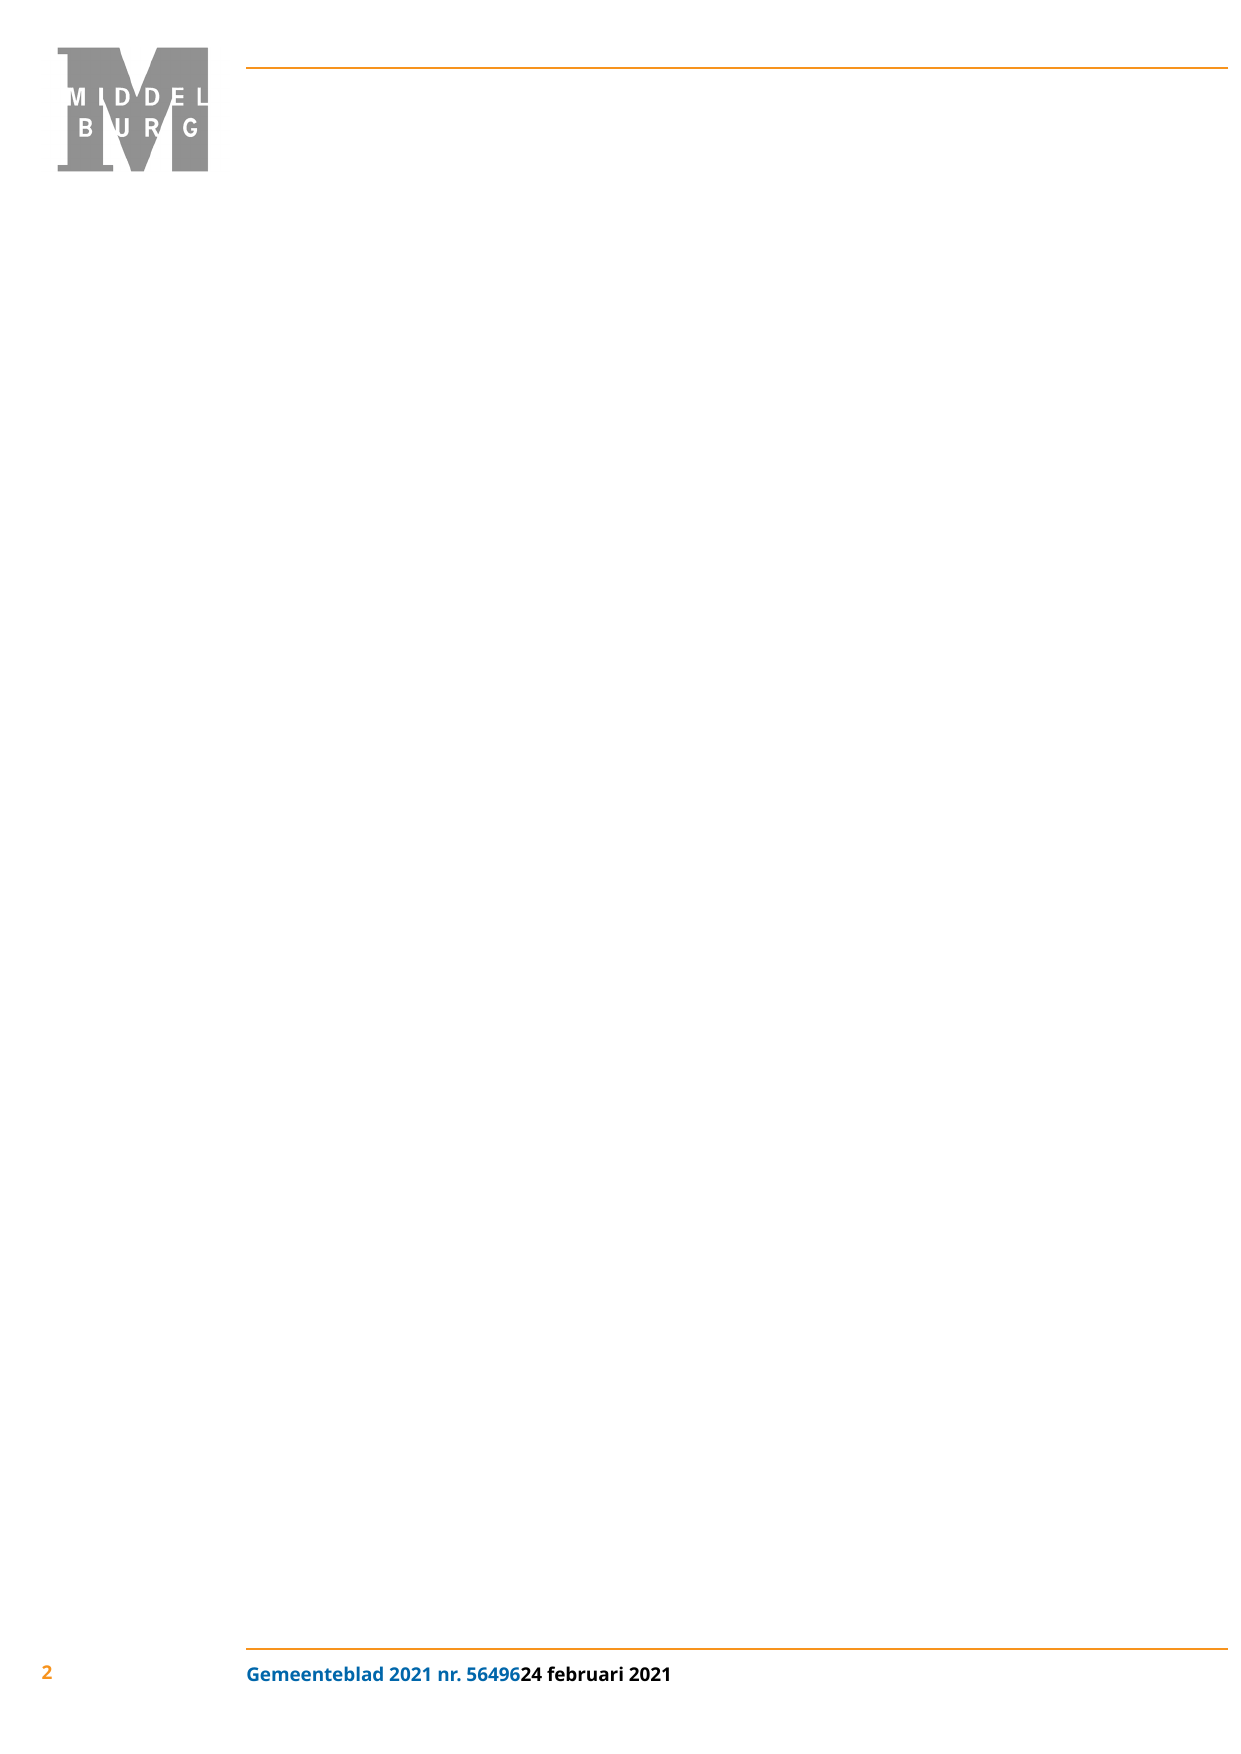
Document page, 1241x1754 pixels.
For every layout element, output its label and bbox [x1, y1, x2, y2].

picture [41, 47, 231, 172]
